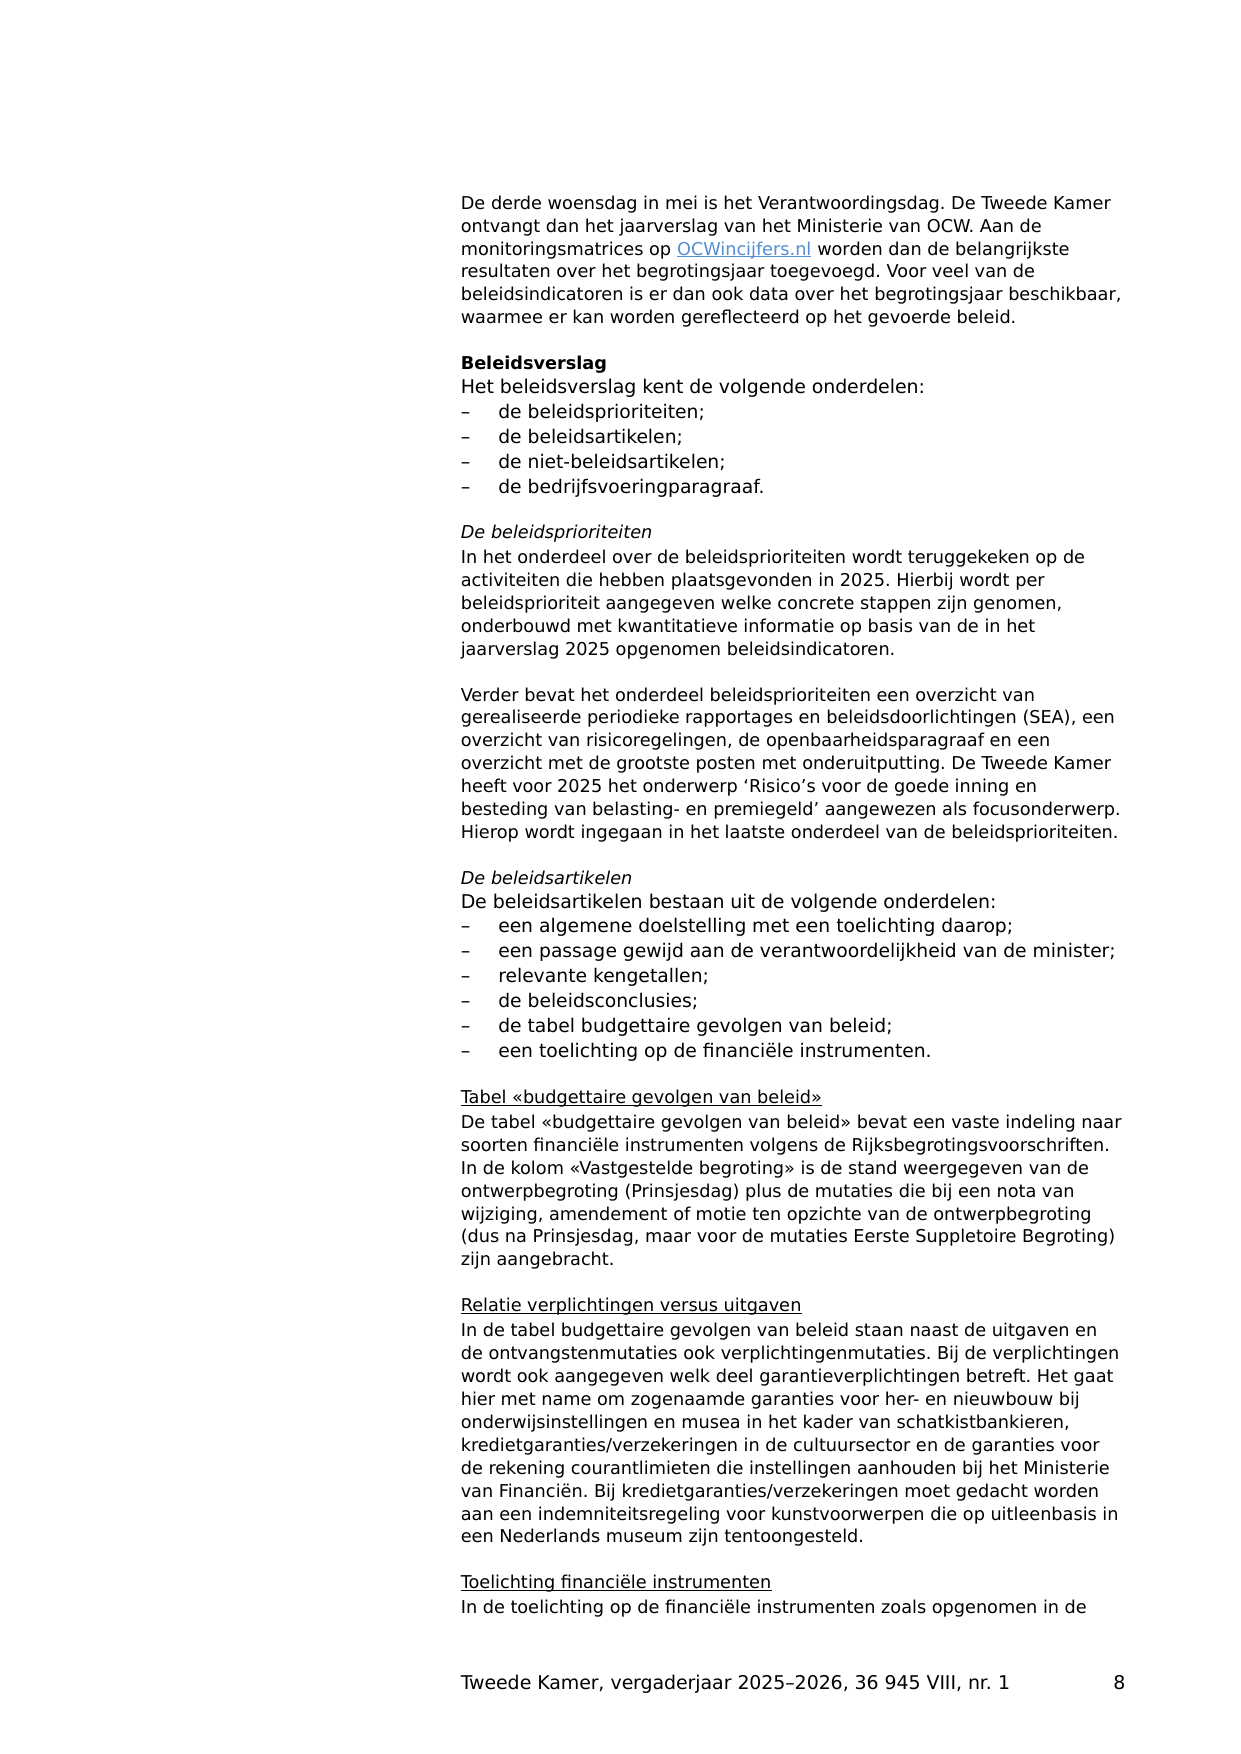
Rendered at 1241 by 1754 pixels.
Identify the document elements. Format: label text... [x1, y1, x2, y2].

list de tabel budgettaire gevolgen van beleid; [461, 1013, 1125, 1038]
list de beleidsartikelen; [461, 423, 1125, 448]
list een algemene doelstelling met een toelichting daarop; [461, 913, 1125, 938]
text In de toelichting op de financiële instrumenten zoals opgenomen in de [461, 1595, 1125, 1618]
text Tabel «budgettaire gevolgen van beleid» [461, 1085, 1125, 1108]
text De tabel «budgettaire gevolgen van beleid» bevat een vaste indeling naar soorten financiële instrumenten volgens de Rijksbegrotingsvoorschriften. In de kolom «Vastgestelde begroting» is de stand weergegeven van de ontwerpbegroting (Prinsjesdag) plus de mutaties die bij een nota van wijziging, amendement of motie ten opzichte van de ontwerpbegroting (dus na Prinsjesdag, maar voor de mutaties Eerste Suppletoire Begroting) zijn aangebracht. [461, 1110, 1125, 1270]
text Verder bevat het onderdeel beleidsprioriteiten een overzicht van gerealiseerde periodieke rapportages en beleidsdoorlichtingen (SEA), een overzicht van risicoregelingen, de openbaarheidsparagraaf en een overzicht met de grootste posten met onderuitputting. De Tweede Kamer heeft voor 2025 het onderwerp ‘Risico’s voor de goede inning en besteding van belasting- en premiegeld’ aangewezen als focusonderwerp. Hierop wordt ingegaan in het laatste onderdeel van de beleidsprioriteiten. [461, 683, 1125, 843]
text Beleidsverslag [461, 351, 1125, 374]
list een passage gewijd aan de verantwoordelijkheid van de minister; [461, 938, 1125, 963]
list de niet-beleidsartikelen; [461, 448, 1125, 473]
text In het onderdeel over de beleidsprioriteiten wordt teruggekeken op de activiteiten die hebben plaatsgevonden in 2025. Hierbij wordt per beleidsprioriteit aangegeven welke concrete stappen zijn genomen, onderbouwd met kwantitatieve informatie op basis van de in het jaarverslag 2025 opgenomen beleidsindicatoren. [461, 545, 1125, 660]
text De derde woensdag in mei is het Verantwoordingsdag. De Tweede Kamer ontvangt dan het jaarverslag van het Ministerie van OCW. Aan de monitoringsmatrices op OCWincijfers.nl worden dan de belangrijkste resultaten over het begrotingsjaar toegevoegd. Voor veel van de beleidsindicatoren is er dan ook data over het begrotingsjaar beschikbaar, waarmee er kan worden gereflecteerd op het gevoerde beleid. [461, 191, 1125, 328]
text Toelichting financiële instrumenten [461, 1570, 1125, 1593]
text De beleidsartikelen bestaan uit de volgende onderdelen: [461, 891, 1125, 913]
text De beleidsartikelen [461, 866, 1125, 889]
text De beleidsprioriteiten [461, 520, 1125, 543]
list de bedrijfsvoeringparagraaf. [461, 473, 1125, 498]
text Relatie verplichtingen versus uitgaven [461, 1293, 1125, 1316]
list de beleidsconclusies; [461, 988, 1125, 1013]
list relevante kengetallen; [461, 963, 1125, 988]
list een toelichting op de financiële instrumenten. [461, 1038, 1125, 1063]
text Het beleidsverslag kent de volgende onderdelen: [461, 376, 1125, 398]
text In de tabel budgettaire gevolgen van beleid staan naast de uitgaven en de ontvangstenmutaties ook verplichtingenmutaties. Bij de verplichtingen wordt ook aangegeven welk deel garantieverplichtingen betreft. Het gaat hier met name om zogenaamde garanties voor her- en nieuwbouw bij onderwijsinstellingen en musea in het kader van schatkistbankieren, kredietgaranties/verzekeringen in de cultuursector en de garanties voor de rekening courantlimieten die instellingen aanhouden bij het Ministerie van Financiën. Bij kredietgaranties/verzekeringen moet gedacht worden aan een indemniteitsregeling voor kunstvoorwerpen die op uitleenbasis in een Nederlands museum zijn tentoongesteld. [461, 1318, 1125, 1547]
list de beleidsprioriteiten; [461, 398, 1125, 423]
